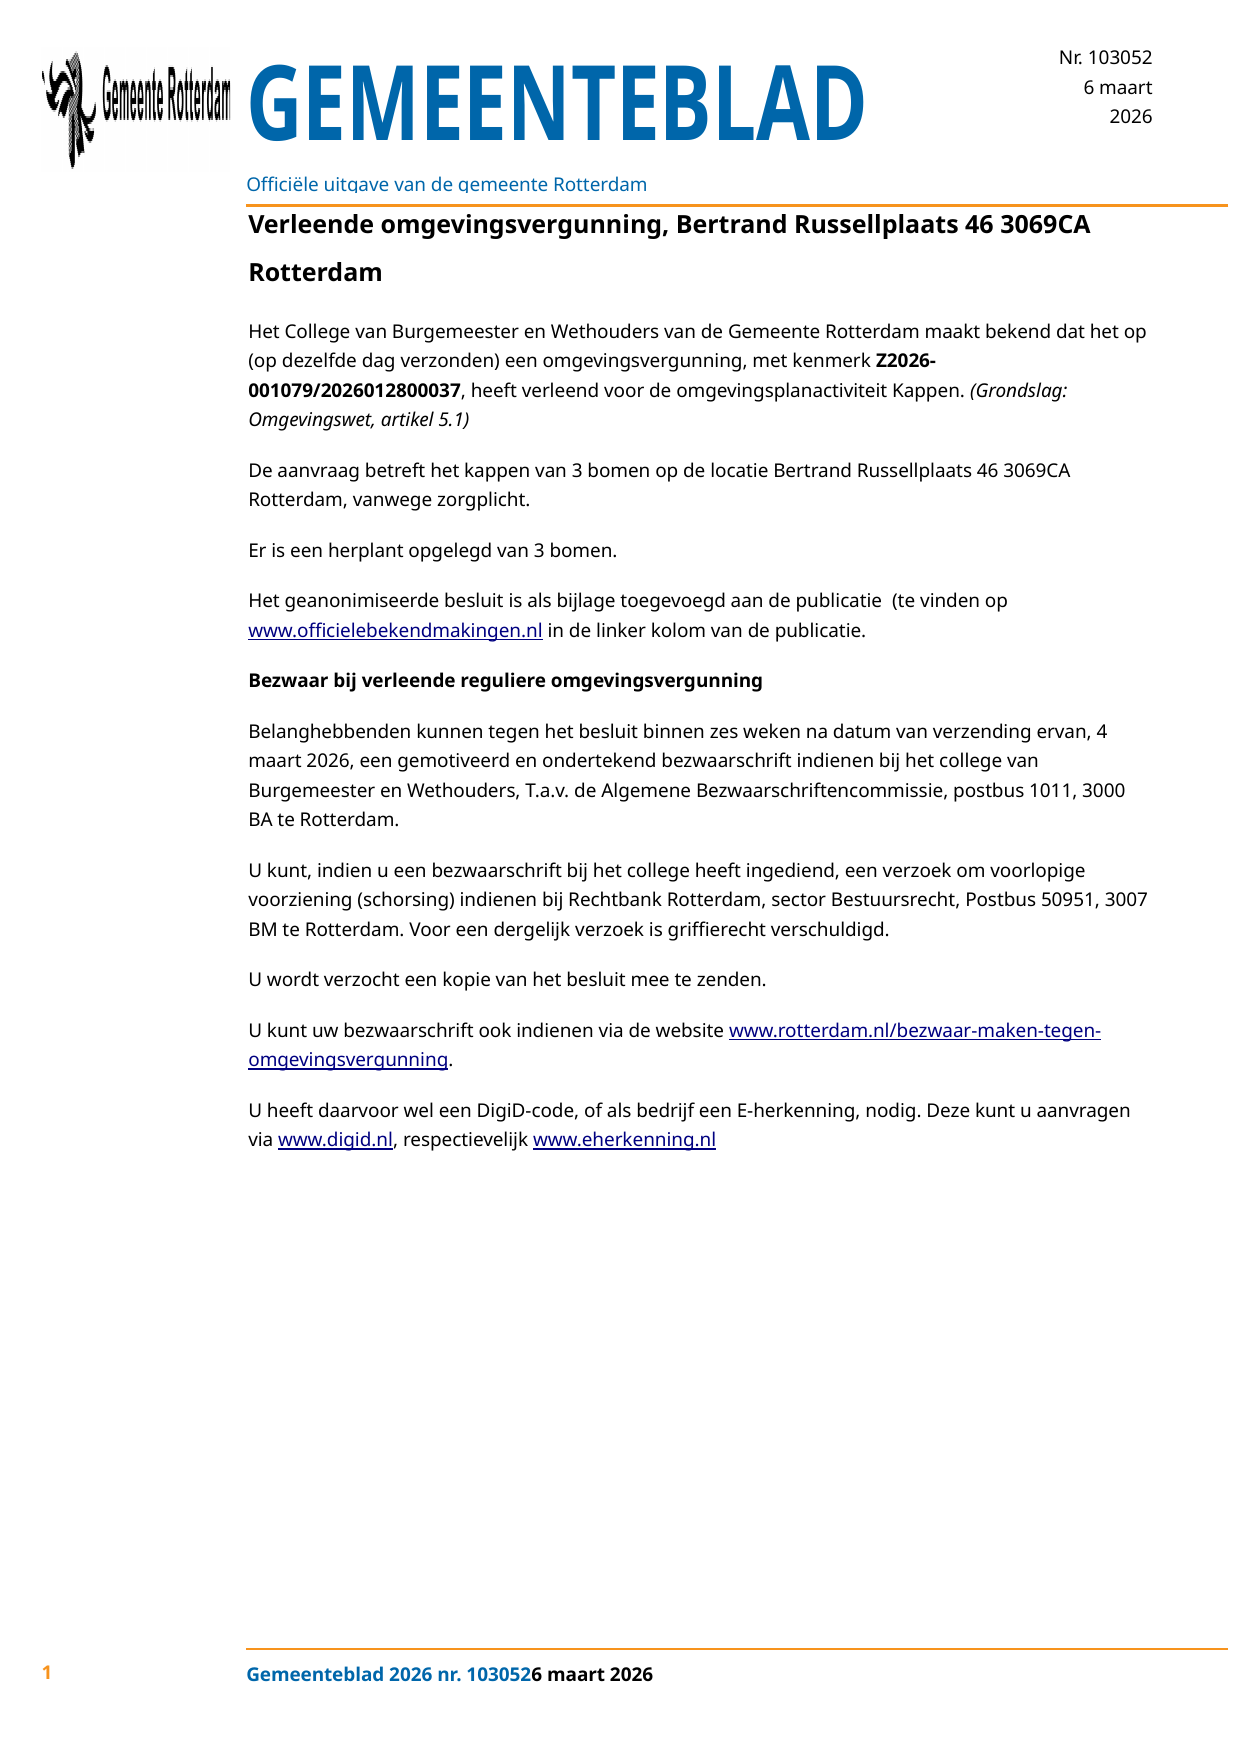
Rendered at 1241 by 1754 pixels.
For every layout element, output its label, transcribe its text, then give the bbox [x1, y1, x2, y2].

text Verleende omgevingsvergunning, Bertrand Russellplaats 46 3069CA Rotterdam [248, 207, 1152, 288]
picture [41, 47, 231, 172]
text Belanghebbenden kunnen tegen het besluit binnen zes weken na datum van verzending ervan, 4 maart 2026, een gemotiveerd en ondertekend bezwaarschrift indienen bij het college van Burgemeester en Wethouders, T.a.v. de Algemene Bezwaarschriftencommissie, postbus 1011, 3000 BA te Rotterdam. [248, 718, 1152, 832]
text U kunt uw bezwaarschrift ook indienen via de website www.rotterdam.nl/bezwaar-maken-tegen-omgevingsvergunning. [248, 1017, 1152, 1072]
text Bezwaar bij verleende reguliere omgevingsvergunning [248, 667, 1152, 693]
text Er is een herplant opgelegd van 3 bomen. [248, 537, 1152, 563]
text Het College van Burgemeester en Wethouders van de Gemeente Rotterdam maakt bekend dat het op (op dezelfde dag verzonden) een omgevingsvergunning, met kenmerk Z2026-001079/2026012800037, heeft verleend voor de omgevingsplanactiviteit Kappen. (Grondslag: Omgevingswet, artikel 5.1) [248, 318, 1152, 432]
text De aanvraag betreft het kappen van 3 bomen op de locatie Bertrand Russellplaats 46 3069CA Rotterdam, vanwege zorgplicht. [248, 457, 1152, 512]
text Het geanonimiseerde besluit is als bijlage toegevoegd aan de publicatie (te vinden op www.officielebekendmakingen.nl in de linker kolom van de publicatie. [248, 587, 1152, 643]
text U kunt, indien u een bezwaarschrift bij het college heeft ingediend, een verzoek om voorlopige voorziening (schorsing) indienen bij Rechtbank Rotterdam, sector Bestuursrecht, Postbus 50951, 3007 BM te Rotterdam. Voor een dergelijk verzoek is griffierecht verschuldigd. [248, 857, 1152, 942]
text U wordt verzocht een kopie van het besluit mee te zenden. [248, 967, 1152, 992]
text U heeft daarvoor wel een DigiD-code, of als bedrijf een E-herkenning, nodig. Deze kunt u aanvragen via www.digid.nl, respectievelijk www.eherkenning.nl [248, 1097, 1152, 1152]
